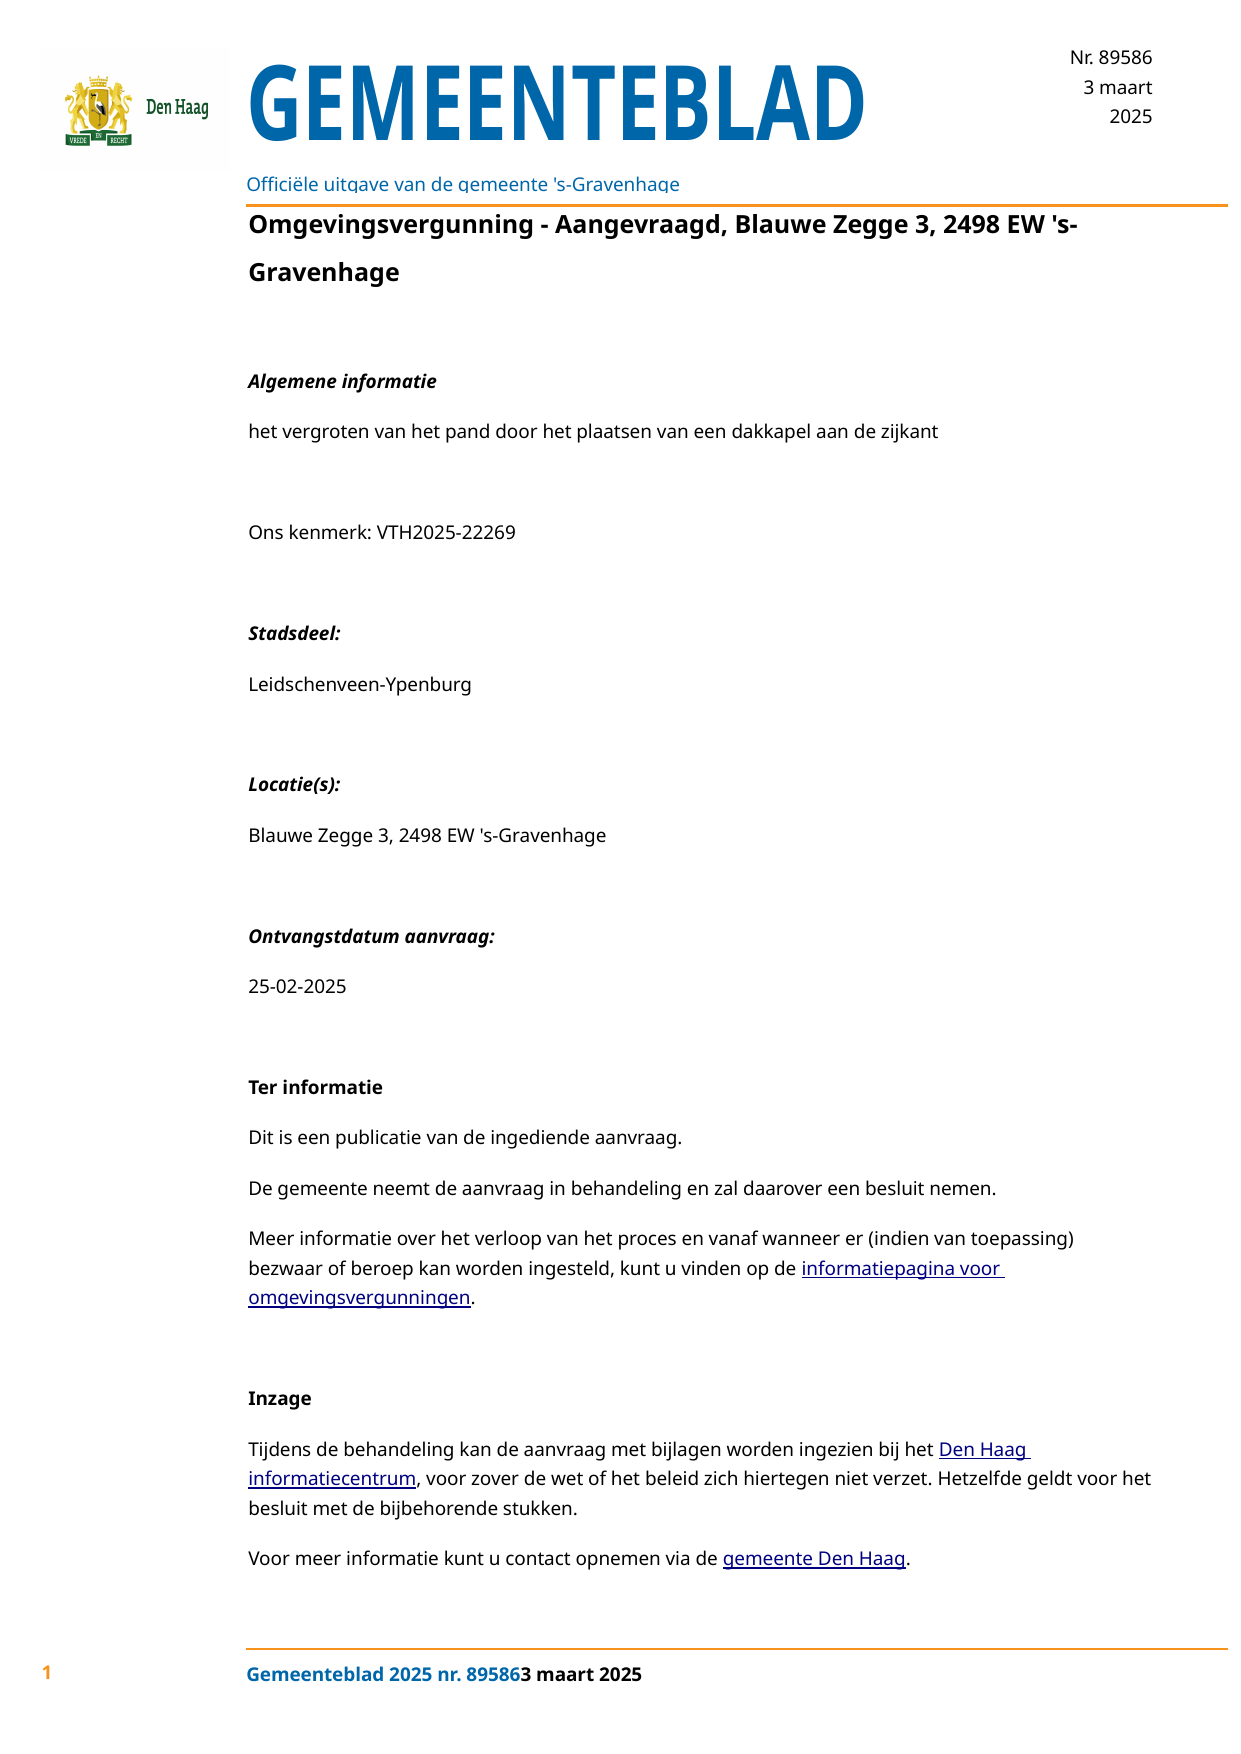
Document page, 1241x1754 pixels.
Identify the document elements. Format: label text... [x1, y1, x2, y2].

text Leidschenveen-Ypenburg [248, 671, 1152, 697]
text Stadsdeel: [248, 620, 1152, 646]
text De gemeente neemt de aanvraag in behandeling en zal daarover een besluit nemen. [248, 1175, 1152, 1201]
text het vergroten van het pand door het plaatsen van een dakkapel aan de zijkant [248, 419, 1152, 444]
text Inzage [248, 1385, 1152, 1411]
text 25-02-2025 [248, 973, 1152, 999]
text Meer informatie over het verloop van het proces en vanaf wanneer er (indien van toepassing) bezwaar of beroep kan worden ingesteld, kunt u vinden op de informatiepagina voor omgevingsvergunningen. [248, 1225, 1152, 1310]
text Ons kenmerk: VTH2025-22269 [248, 519, 1152, 545]
text Tijdens de behandeling kan de aanvraag met bijlagen worden ingezien bij het Den Haag informatiecentrum, voor zover de wet of het beleid zich hiertegen niet verzet. Hetzelfde geldt voor het besluit met de bijbehorende stukken. [248, 1436, 1152, 1521]
text Omgevingsvergunning - Aangevraagd, Blauwe Zegge 3, 2498 EW 's-Gravenhage [248, 207, 1152, 288]
text Algemene informatie [248, 368, 1152, 394]
text Locatie(s): [248, 772, 1152, 797]
text Voor meer informatie kunt u contact opnemen via de gemeente Den Haag. [248, 1545, 1152, 1571]
picture [41, 47, 231, 172]
text Blauwe Zegge 3, 2498 EW 's-Gravenhage [248, 822, 1152, 848]
text Ontvangstdatum aanvraag: [248, 923, 1152, 949]
text Dit is een publicatie van de ingediende aanvraag. [248, 1124, 1152, 1150]
text Ter informatie [248, 1074, 1152, 1100]
